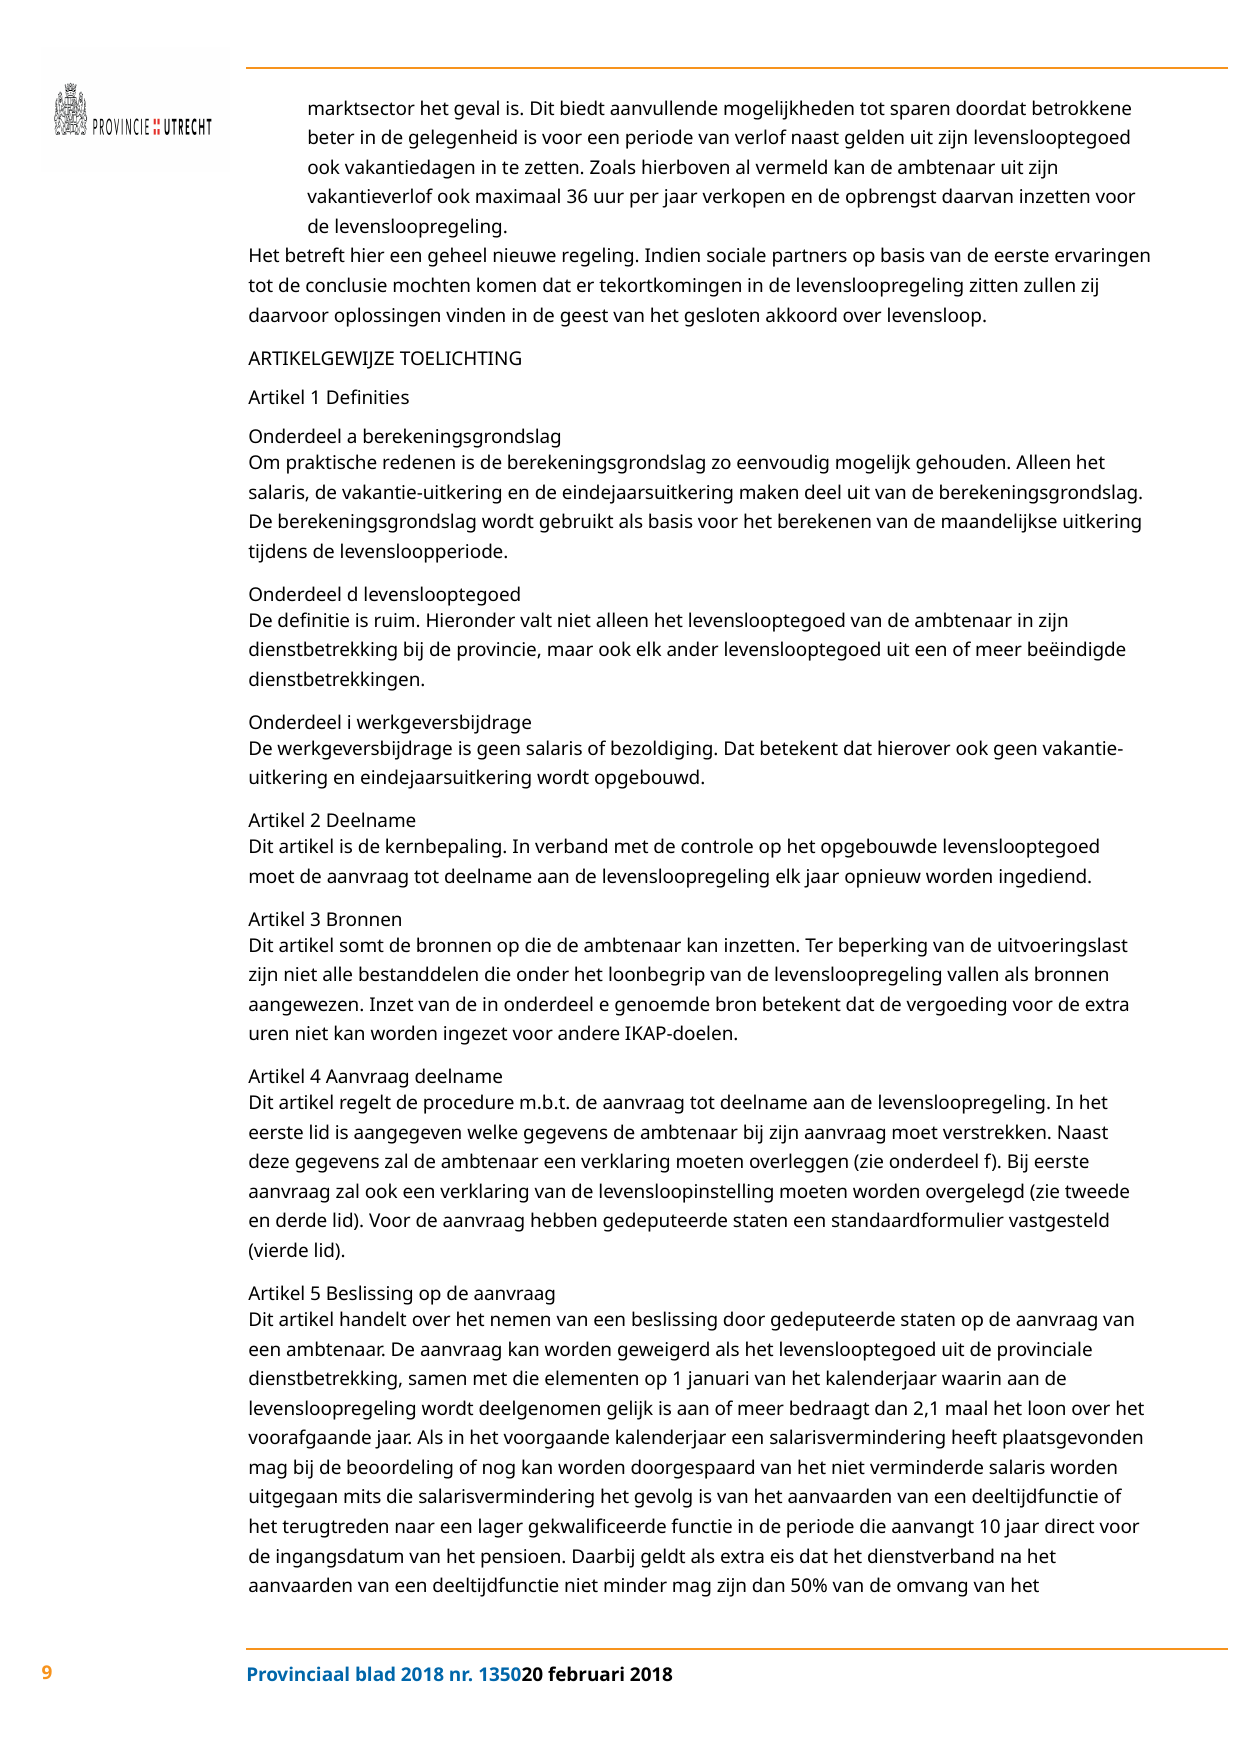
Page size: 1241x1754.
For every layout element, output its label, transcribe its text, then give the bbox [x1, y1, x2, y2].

text De werkgeversbijdrage is geen salaris of bezoldiging. Dat betekent dat hierover ook geen vakantie-uitkering en eindejaarsuitkering wordt opgebouwd. [248, 735, 1152, 790]
text Artikel 4 Aanvraag deelname [248, 1064, 1152, 1089]
text De definitie is ruim. Hieronder valt niet alleen het levenslooptegoed van de ambtenaar in zijn dienstbetrekking bij de provincie, maar ook elk ander levenslooptegoed uit een of meer beëindigde dienstbetrekkingen. [248, 607, 1152, 692]
text ARTIKELGEWIJZE TOELICHTING [248, 345, 1152, 371]
text Dit artikel somt de bronnen op die de ambtenaar kan inzetten. Ter beperking van de uitvoeringslast zijn niet alle bestanddelen die onder het loonbegrip van de levensloopregeling vallen als bronnen aangewezen. Inzet van de in onderdeel e genoemde bron betekent dat de vergoeding voor de extra uren niet kan worden ingezet voor andere IKAP-doelen. [248, 932, 1152, 1046]
text Het betreft hier een geheel nieuwe regeling. Indien sociale partners op basis van de eerste ervaringen tot de conclusie mochten komen dat er tekortkomingen in de levensloopregeling zitten zullen zij daarvoor oplossingen vinden in de geest van het gesloten akkoord over levensloop. [248, 243, 1152, 328]
text Onderdeel i werkgeversbijdrage [248, 709, 1152, 735]
list marktsector het geval is. Dit biedt aanvullende mogelijkheden tot sparen doordat betrokkene beter in de gelegenheid is voor een periode van verlof naast gelden uit zijn levenslooptegoed ook vakantiedagen in te zetten. Zoals hierboven al vermeld kan de ambtenaar uit zijn vakantieverlof ook maximaal 36 uur per jaar verkopen en de opbrengst daarvan inzetten voor de levensloopregeling. [248, 95, 1152, 239]
text Artikel 2 Deelname [248, 808, 1152, 833]
text Om praktische redenen is de berekeningsgrondslag zo eenvoudig mogelijk gehouden. Alleen het salaris, de vakantie-uitkering en de eindejaarsuitkering maken deel uit van de berekeningsgrondslag. De berekeningsgrondslag wordt gebruikt als basis voor het berekenen van de maandelijkse uitkering tijdens de levensloopperiode. [248, 449, 1152, 564]
text Artikel 5 Beslissing op de aanvraag [248, 1280, 1152, 1306]
text Artikel 3 Bronnen [248, 906, 1152, 932]
text Onderdeel a berekeningsgrondslag [248, 423, 1152, 449]
picture [41, 47, 231, 172]
text Dit artikel handelt over het nemen van een beslissing door gedeputeerde staten op de aanvraag van een ambtenaar. De aanvraag kan worden geweigerd als het levenslooptegoed uit de provinciale dienstbetrekking, samen met die elementen op 1 januari van het kalenderjaar waarin aan de levensloopregeling wordt deelgenomen gelijk is aan of meer bedraagt dan 2,1 maal het loon over het voorafgaande jaar. Als in het voorgaande kalenderjaar een salarisvermindering heeft plaatsgevonden mag bij de beoordeling of nog kan worden doorgespaard van het niet verminderde salaris worden uitgegaan mits die salarisvermindering het gevolg is van het aanvaarden van een deeltijdfunctie of het terugtreden naar een lager gekwalificeerde functie in de periode die aanvangt 10 jaar direct voor de ingangsdatum van het pensioen. Daarbij geldt als extra eis dat het dienstverband na het aanvaarden van een deeltijdfunctie niet minder mag zijn dan 50% van de omvang van het [248, 1306, 1152, 1598]
text Artikel 1 Definities [248, 384, 1152, 410]
text Dit artikel is de kernbepaling. In verband met de controle op het opgebouwde levenslooptegoed moet de aanvraag tot deelname aan de levensloopregeling elk jaar opnieuw worden ingediend. [248, 833, 1152, 889]
text Onderdeel d levenslooptegoed [248, 581, 1152, 607]
text Dit artikel regelt de procedure m.b.t. de aanvraag tot deelname aan de levensloopregeling. In het eerste lid is aangegeven welke gegevens de ambtenaar bij zijn aanvraag moet verstrekken. Naast deze gegevens zal de ambtenaar een verklaring moeten overleggen (zie onderdeel f). Bij eerste aanvraag zal ook een verklaring van de levensloopinstelling moeten worden overgelegd (zie tweede en derde lid). Voor de aanvraag hebben gedeputeerde staten een standaardformulier vastgesteld (vierde lid). [248, 1089, 1152, 1263]
